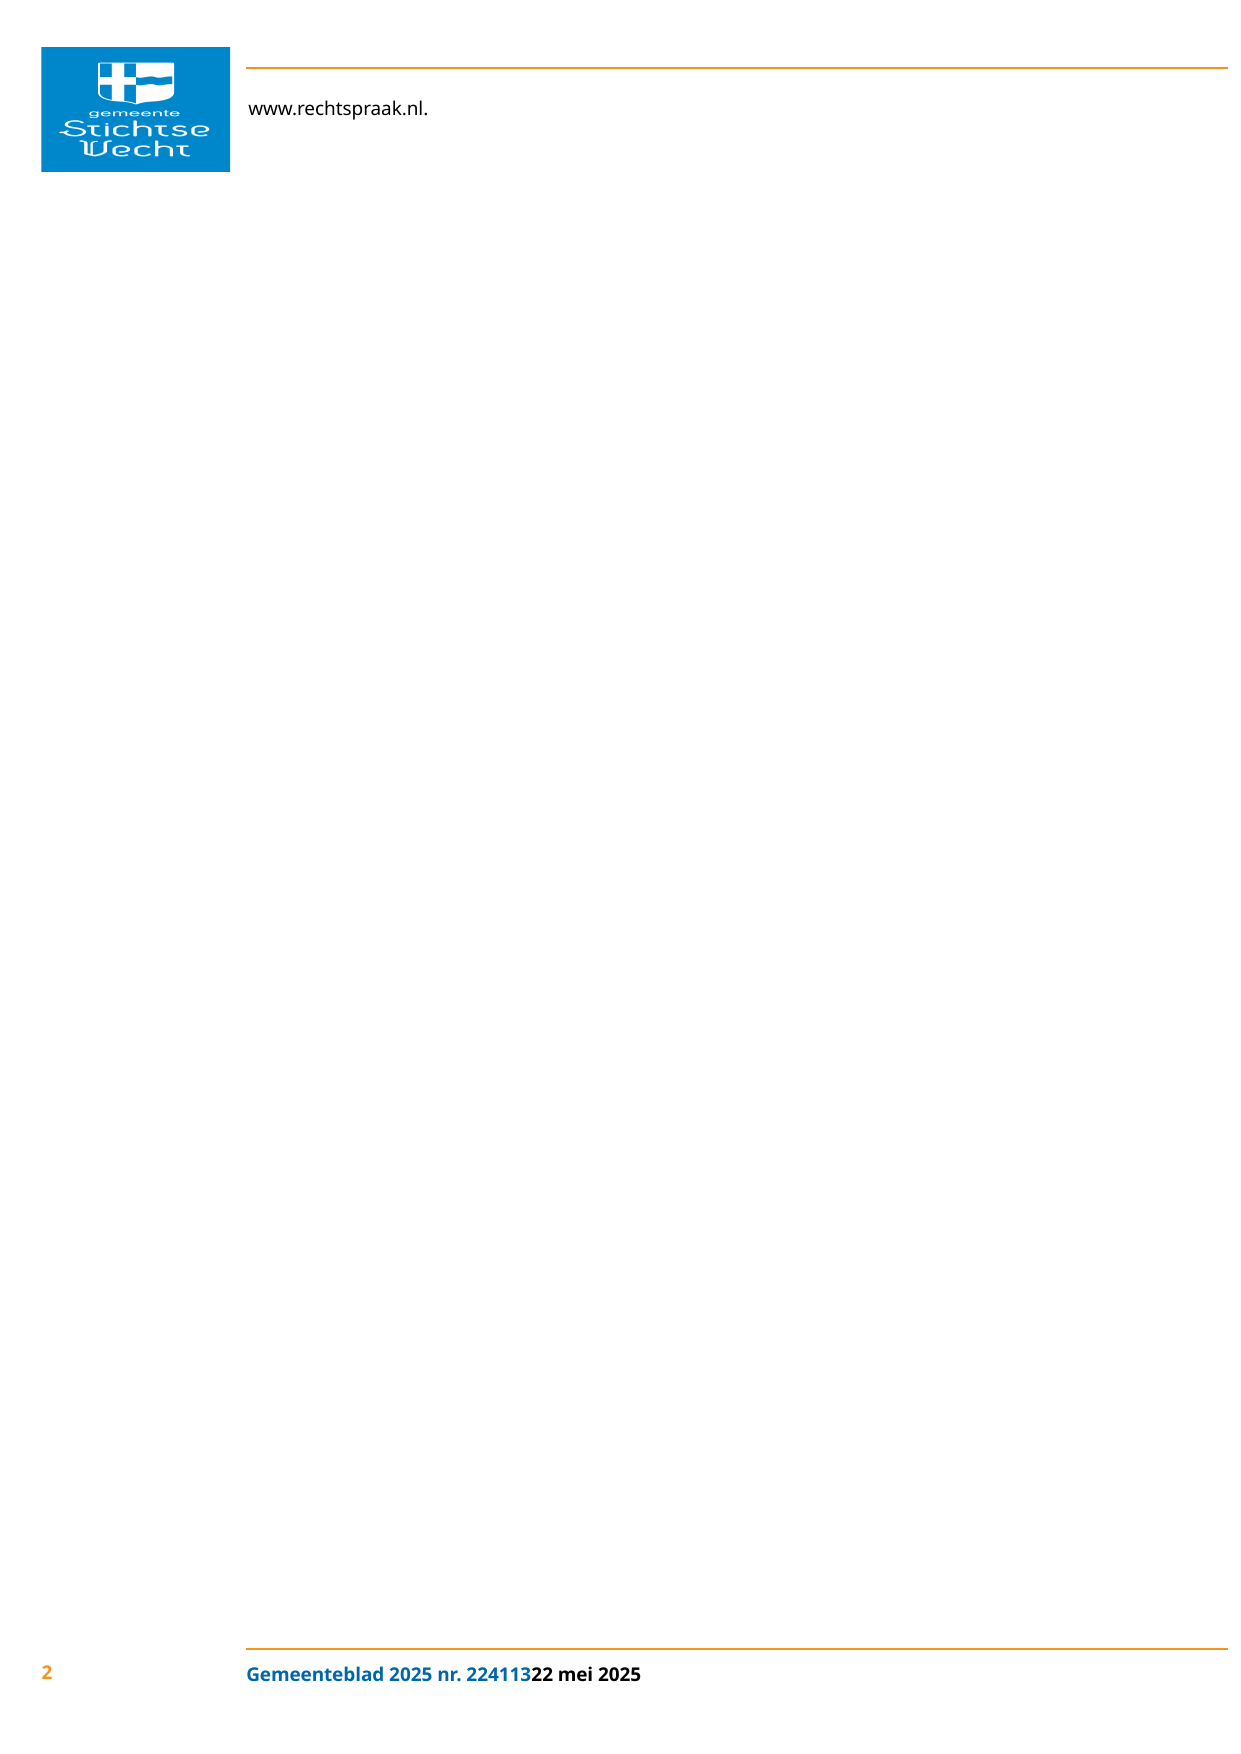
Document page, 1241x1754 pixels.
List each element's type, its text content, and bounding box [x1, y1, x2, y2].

text www.rechtspraak.nl. [248, 95, 1152, 121]
picture [137, 63, 174, 103]
picture [99, 63, 135, 101]
